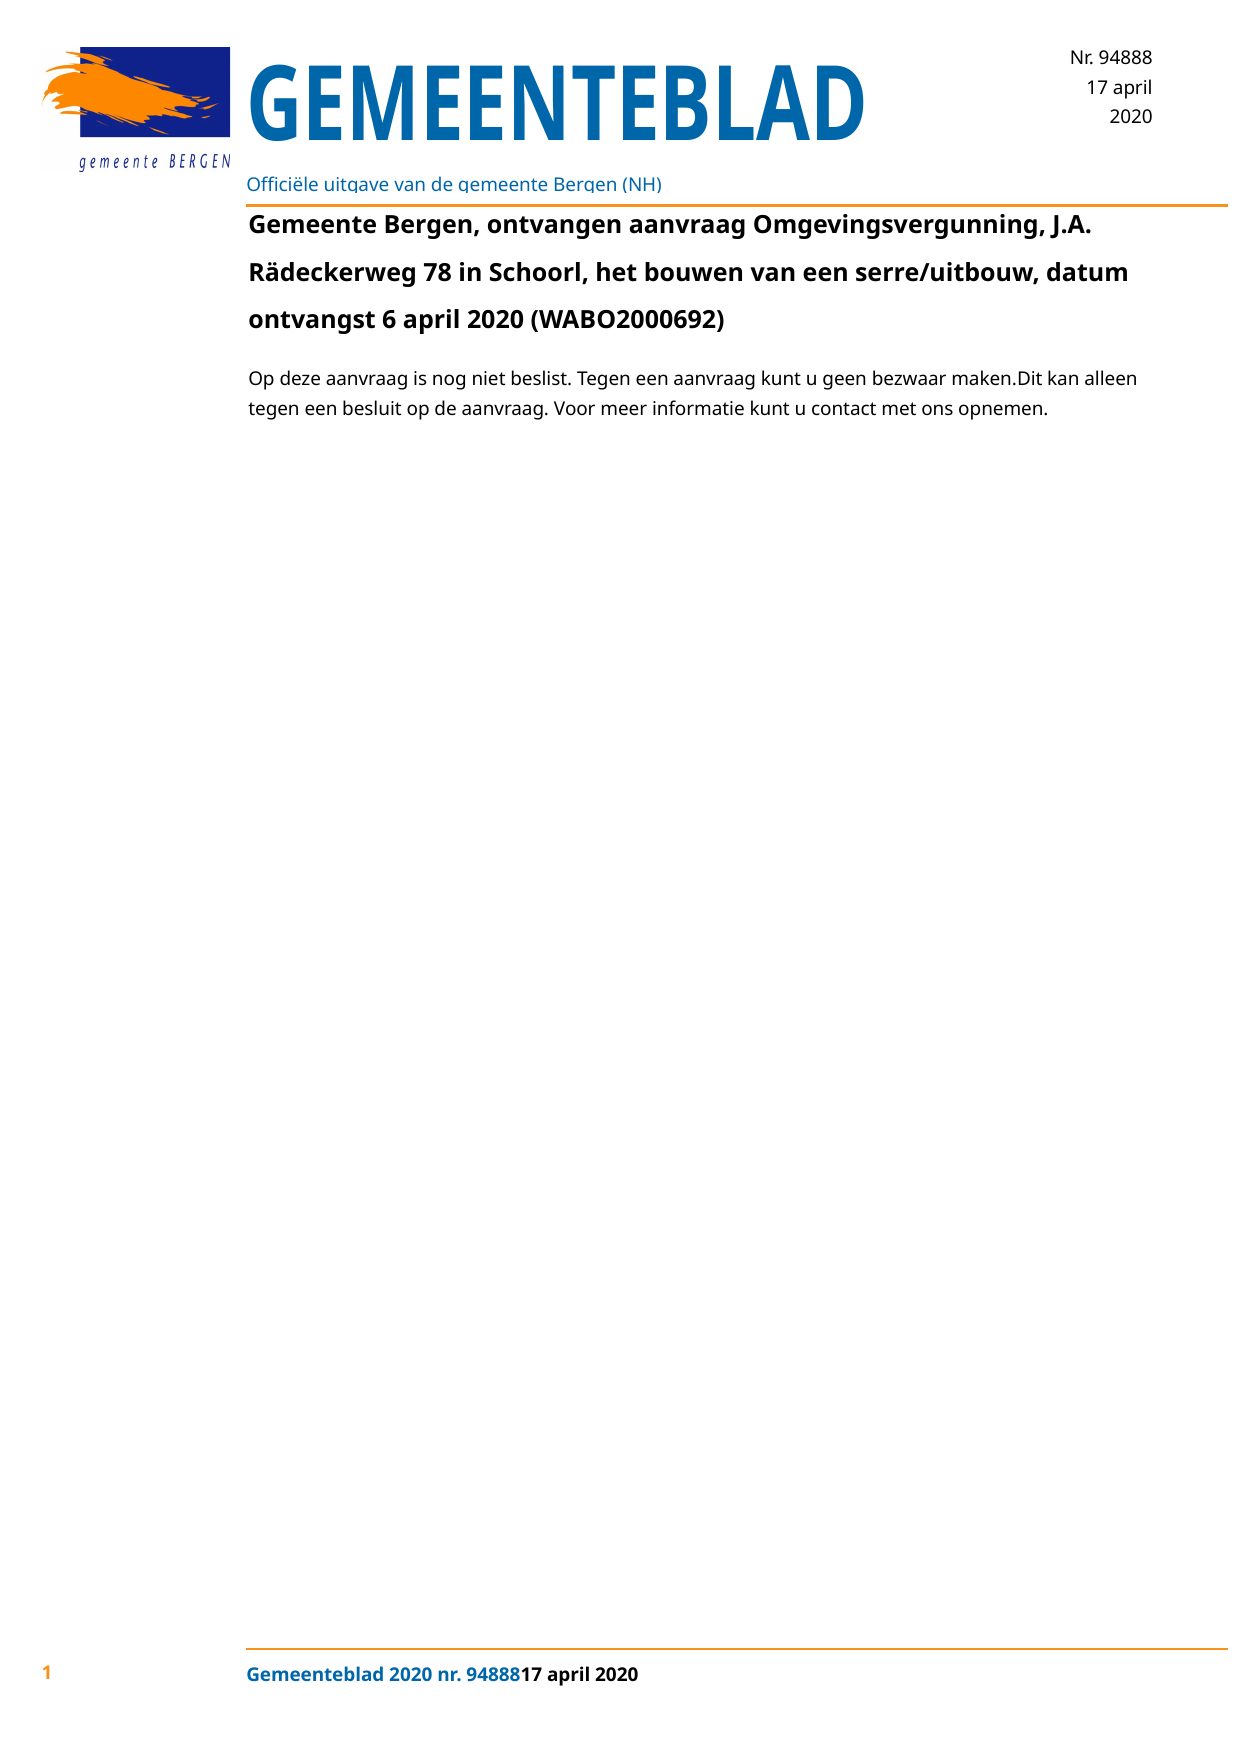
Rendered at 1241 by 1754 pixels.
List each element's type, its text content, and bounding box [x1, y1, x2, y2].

picture [41, 47, 231, 172]
text Op deze aanvraag is nog niet beslist. Tegen een aanvraag kunt u geen bezwaar maken.Dit kan alleen tegen een besluit op de aanvraag. Voor meer informatie kunt u contact met ons opnemen. [248, 366, 1152, 421]
text Gemeente Bergen, ontvangen aanvraag Omgevingsvergunning, J.A. Rädeckerweg 78 in Schoorl, het bouwen van een serre/uitbouw, datum ontvangst 6 april 2020 (WABO2000692) [248, 207, 1152, 336]
